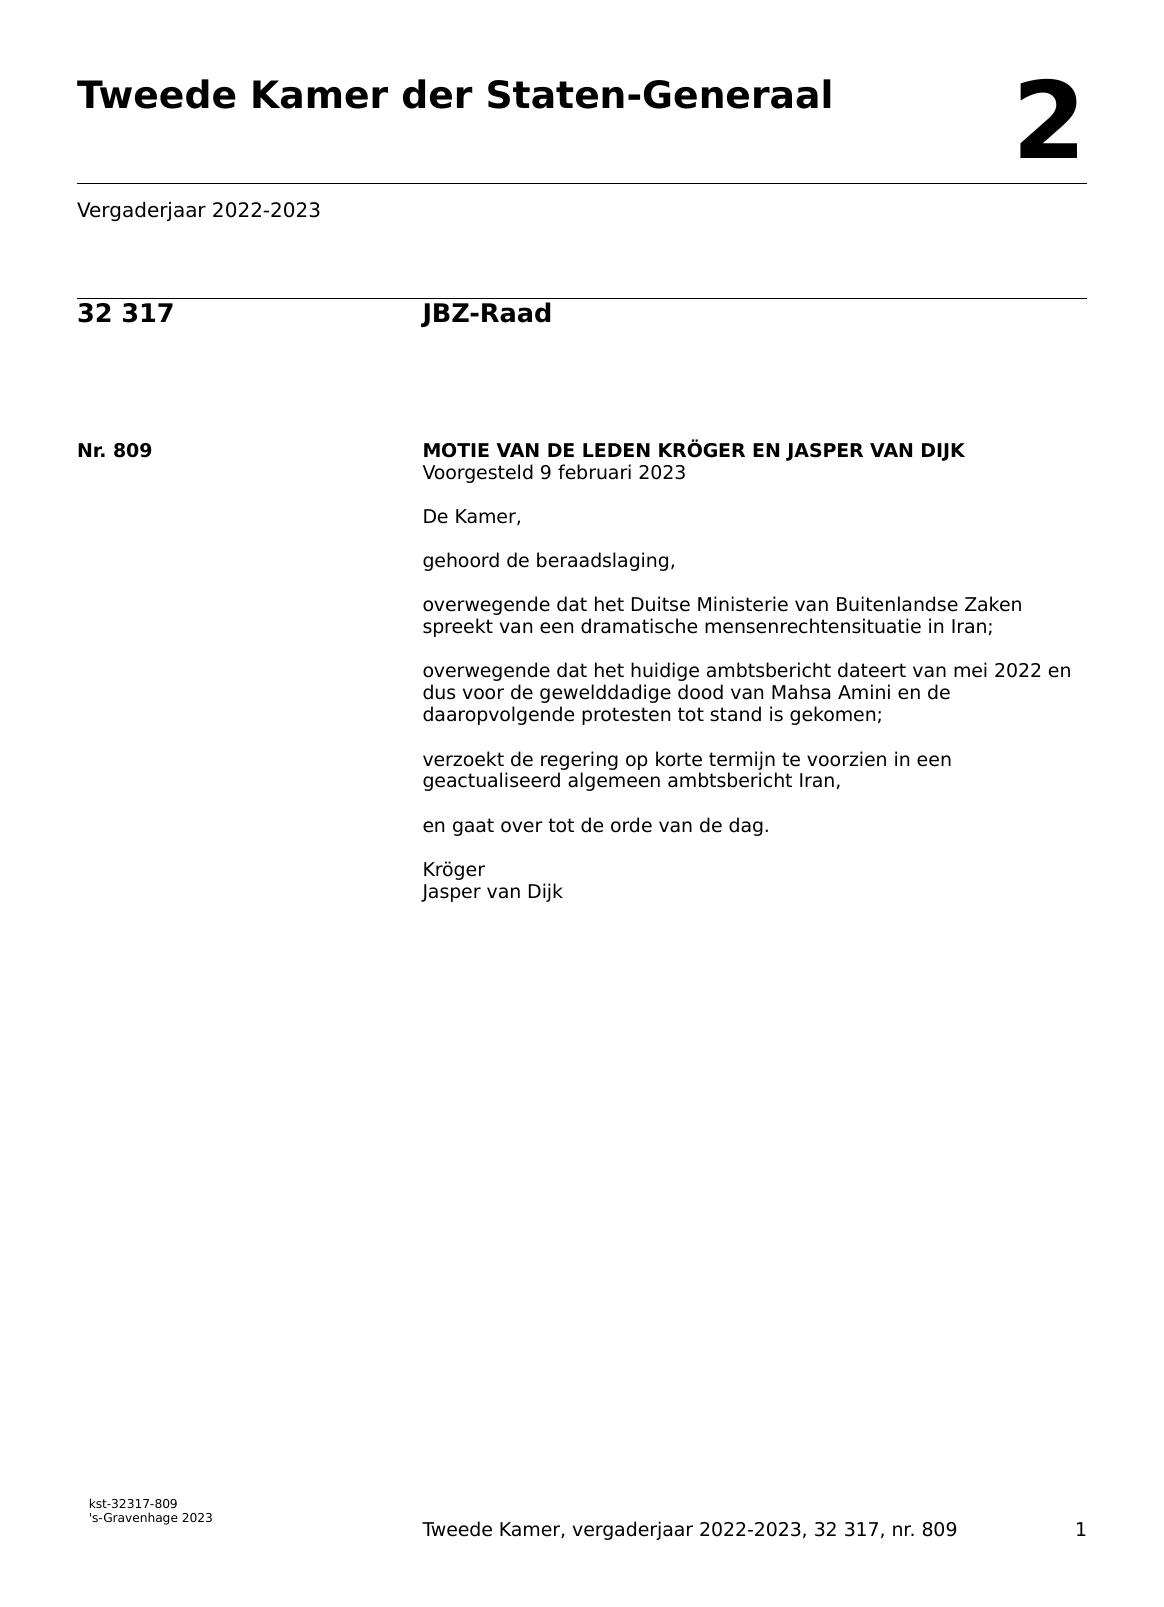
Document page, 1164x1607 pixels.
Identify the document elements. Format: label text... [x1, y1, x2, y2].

text Jasper van Dijk [422, 881, 1087, 903]
text kst-32317-809 [88, 1497, 323, 1511]
table_cell Vergaderjaar 2022-2023 [77, 184, 1087, 298]
text en gaat over tot de orde van de dag. [422, 814, 1087, 837]
subtitle Nr. 809 MOTIE VAN DE LEDEN KRÖGER EN JASPER VAN DIJK [77, 440, 1087, 462]
subtitle 32 317 JBZ-Raad [77, 299, 1087, 329]
text De Kamer, [422, 506, 1087, 528]
table_header Tweede Kamer der Staten-Generaal [77, 59, 886, 183]
text gehoord de beraadslaging, [422, 550, 1087, 572]
text Voorgesteld 9 februari 2023 [422, 462, 1087, 484]
text overwegende dat het huidige ambtsbericht dateert van mei 2022 en dus voor de gewelddadige dood van Mahsa Amini en de daaropvolgende protesten tot stand is gekomen; [422, 660, 1087, 726]
text 's-Gravenhage 2023 [88, 1511, 323, 1525]
text overwegende dat het Duitse Ministerie van Buitenlandse Zaken spreekt van een dramatische mensenrechtensituatie in Iran; [422, 594, 1087, 638]
table_header 2 [886, 59, 1087, 183]
text verzoekt de regering op korte termijn te voorzien in een geactualiseerd algemeen ambtsbericht Iran, [422, 748, 1087, 792]
text Kröger [422, 859, 1087, 881]
